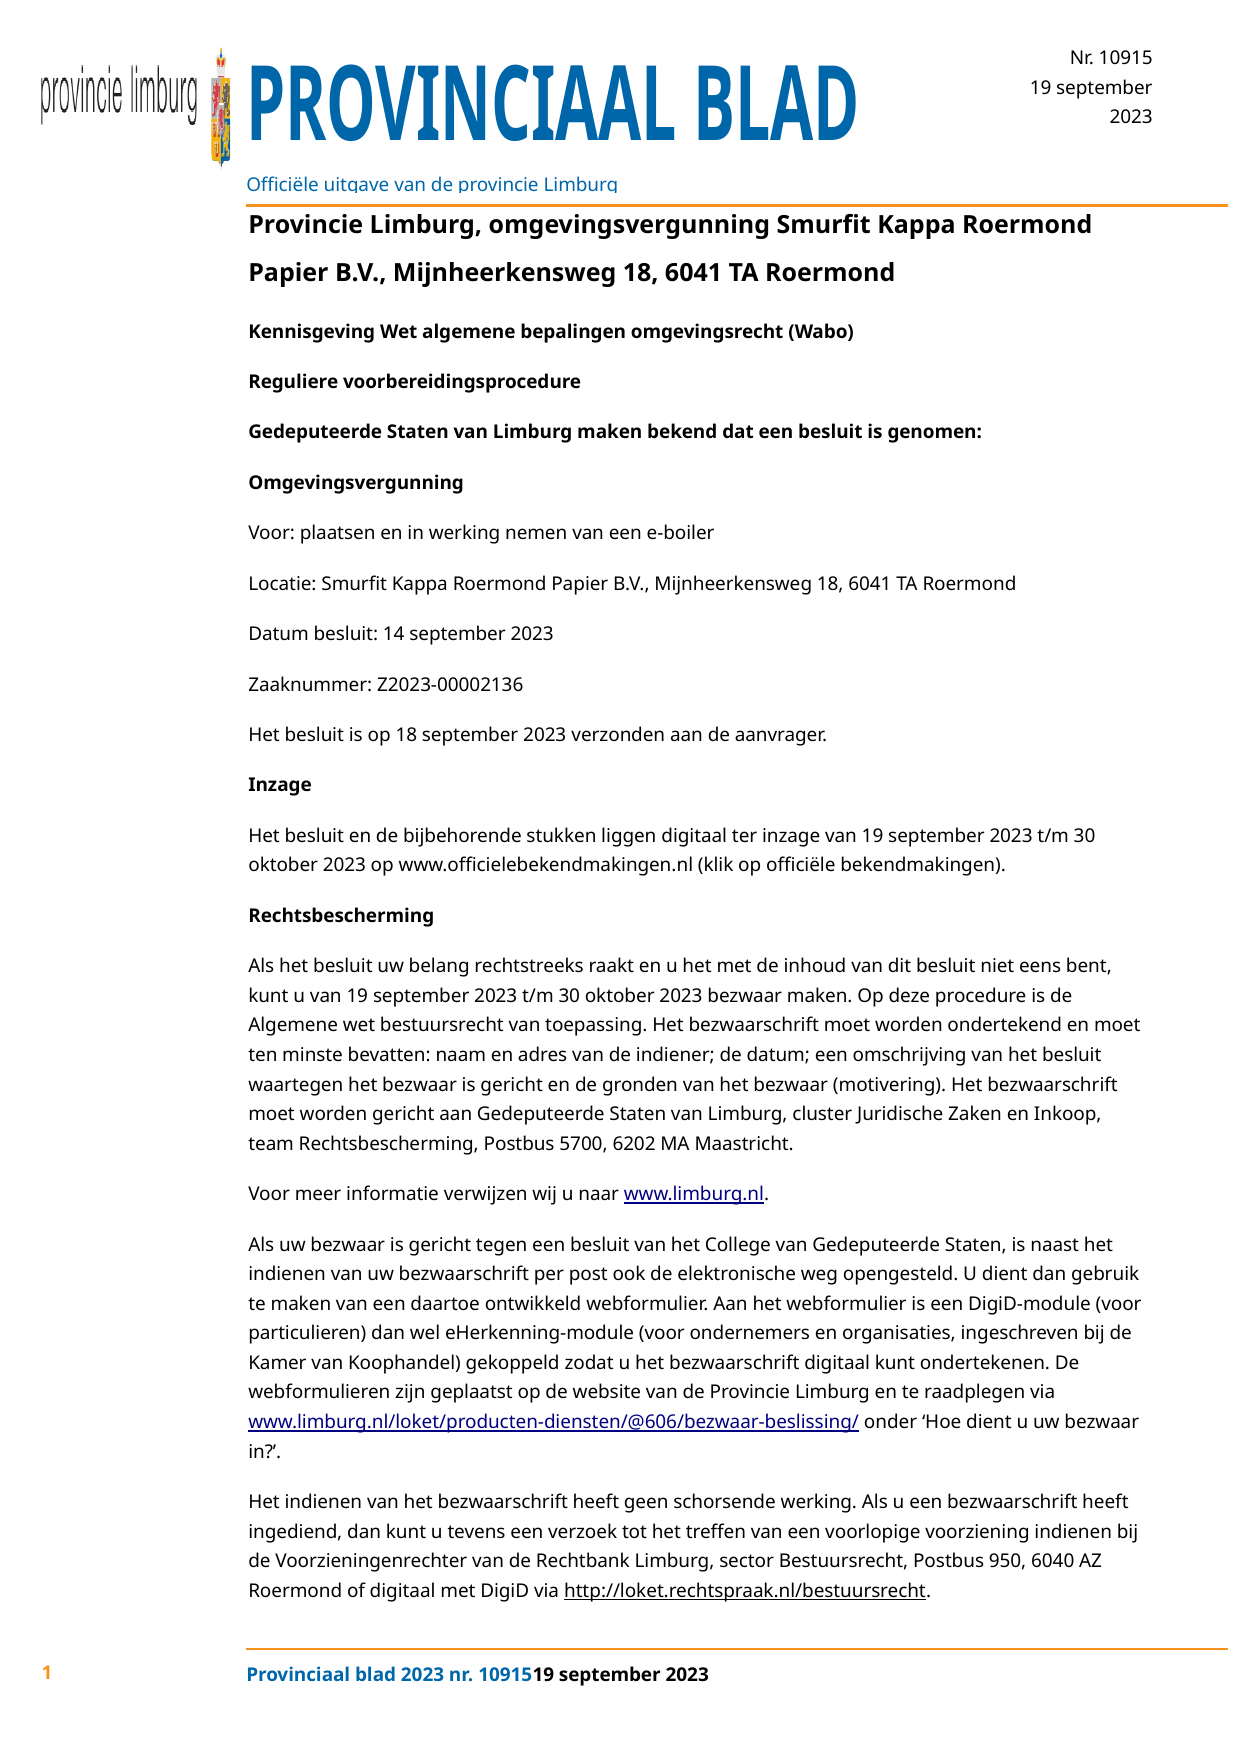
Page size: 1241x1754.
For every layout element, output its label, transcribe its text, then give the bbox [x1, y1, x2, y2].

text Reguliere voorbereidingsprocedure [248, 368, 1152, 394]
text Omgevingsvergunning [248, 469, 1152, 495]
text Provincie Limburg, omgevingsvergunning Smurfit Kappa Roermond Papier B.V., Mijnheerkensweg 18, 6041 TA Roermond [248, 207, 1152, 288]
text Zaaknummer: Z2023-00002136 [248, 671, 1152, 697]
text Inzage [248, 772, 1152, 797]
text Als het besluit uw belang rechtstreeks raakt en u het met de inhoud van dit besluit niet eens bent, kunt u van 19 september 2023 t/m 30 oktober 2023 bezwaar maken. Op deze procedure is de Algemene wet bestuursrecht van toepassing. Het bezwaarschrift moet worden ondertekend en moet ten minste bevatten: naam en adres van de indiener; de datum; een omschrijving van het besluit waartegen het bezwaar is gericht en de gronden van het bezwaar (motivering). Het bezwaarschrift moet worden gericht aan Gedeputeerde Staten van Limburg, cluster Juridische Zaken en Inkoop, team Rechtsbescherming, Postbus 5700, 6202 MA Maastricht. [248, 952, 1152, 1156]
text Kennisgeving Wet algemene bepalingen omgevingsrecht (Wabo) [248, 318, 1152, 344]
text Als uw bezwaar is gericht tegen een besluit van het College van Gedeputeerde Staten, is naast het indienen van uw bezwaarschrift per post ook de elektronische weg opengesteld. U dient dan gebruik te maken van een daartoe ontwikkeld webformulier. Aan het webformulier is een DigiD-module (voor particulieren) dan wel eHerkenning-module (voor ondernemers en organisaties, ingeschreven bij de Kamer van Koophandel) gekoppeld zodat u het bezwaarschrift digitaal kunt ondertekenen. De webformulieren zijn geplaatst op de website van de Provincie Limburg en te raadplegen via www.limburg.nl/loket/producten-diensten/@606/bezwaar-beslissing/ onder ‘Hoe dient u uw bezwaar in?’. [248, 1231, 1152, 1464]
text Het besluit en de bijbehorende stukken liggen digitaal ter inzage van 19 september 2023 t/m 30 oktober 2023 op www.officielebekendmakingen.nl (klik op officiële bekendmakingen). [248, 822, 1152, 877]
text Het indienen van het bezwaarschrift heeft geen schorsende werking. Als u een bezwaarschrift heeft ingediend, dan kunt u tevens een verzoek tot het treffen van een voorlopige voorziening indienen bij de Voorzieningenrechter van de Rechtbank Limburg, sector Bestuursrecht, Postbus 950, 6040 AZ Roermond of digitaal met DigiD via http://loket.rechtspraak.nl/bestuursrecht. [248, 1488, 1152, 1603]
text Locatie: Smurfit Kappa Roermond Papier B.V., Mijnheerkensweg 18, 6041 TA Roermond [248, 570, 1152, 596]
text Voor: plaatsen en in werking nemen van een e-boiler [248, 519, 1152, 545]
picture [41, 47, 231, 172]
text Datum besluit: 14 september 2023 [248, 620, 1152, 646]
text Rechtsbescherming [248, 902, 1152, 928]
text Gedeputeerde Staten van Limburg maken bekend dat een besluit is genomen: [248, 419, 1152, 444]
text Voor meer informatie verwijzen wij u naar www.limburg.nl. [248, 1180, 1152, 1206]
text Het besluit is op 18 september 2023 verzonden aan de aanvrager. [248, 721, 1152, 747]
